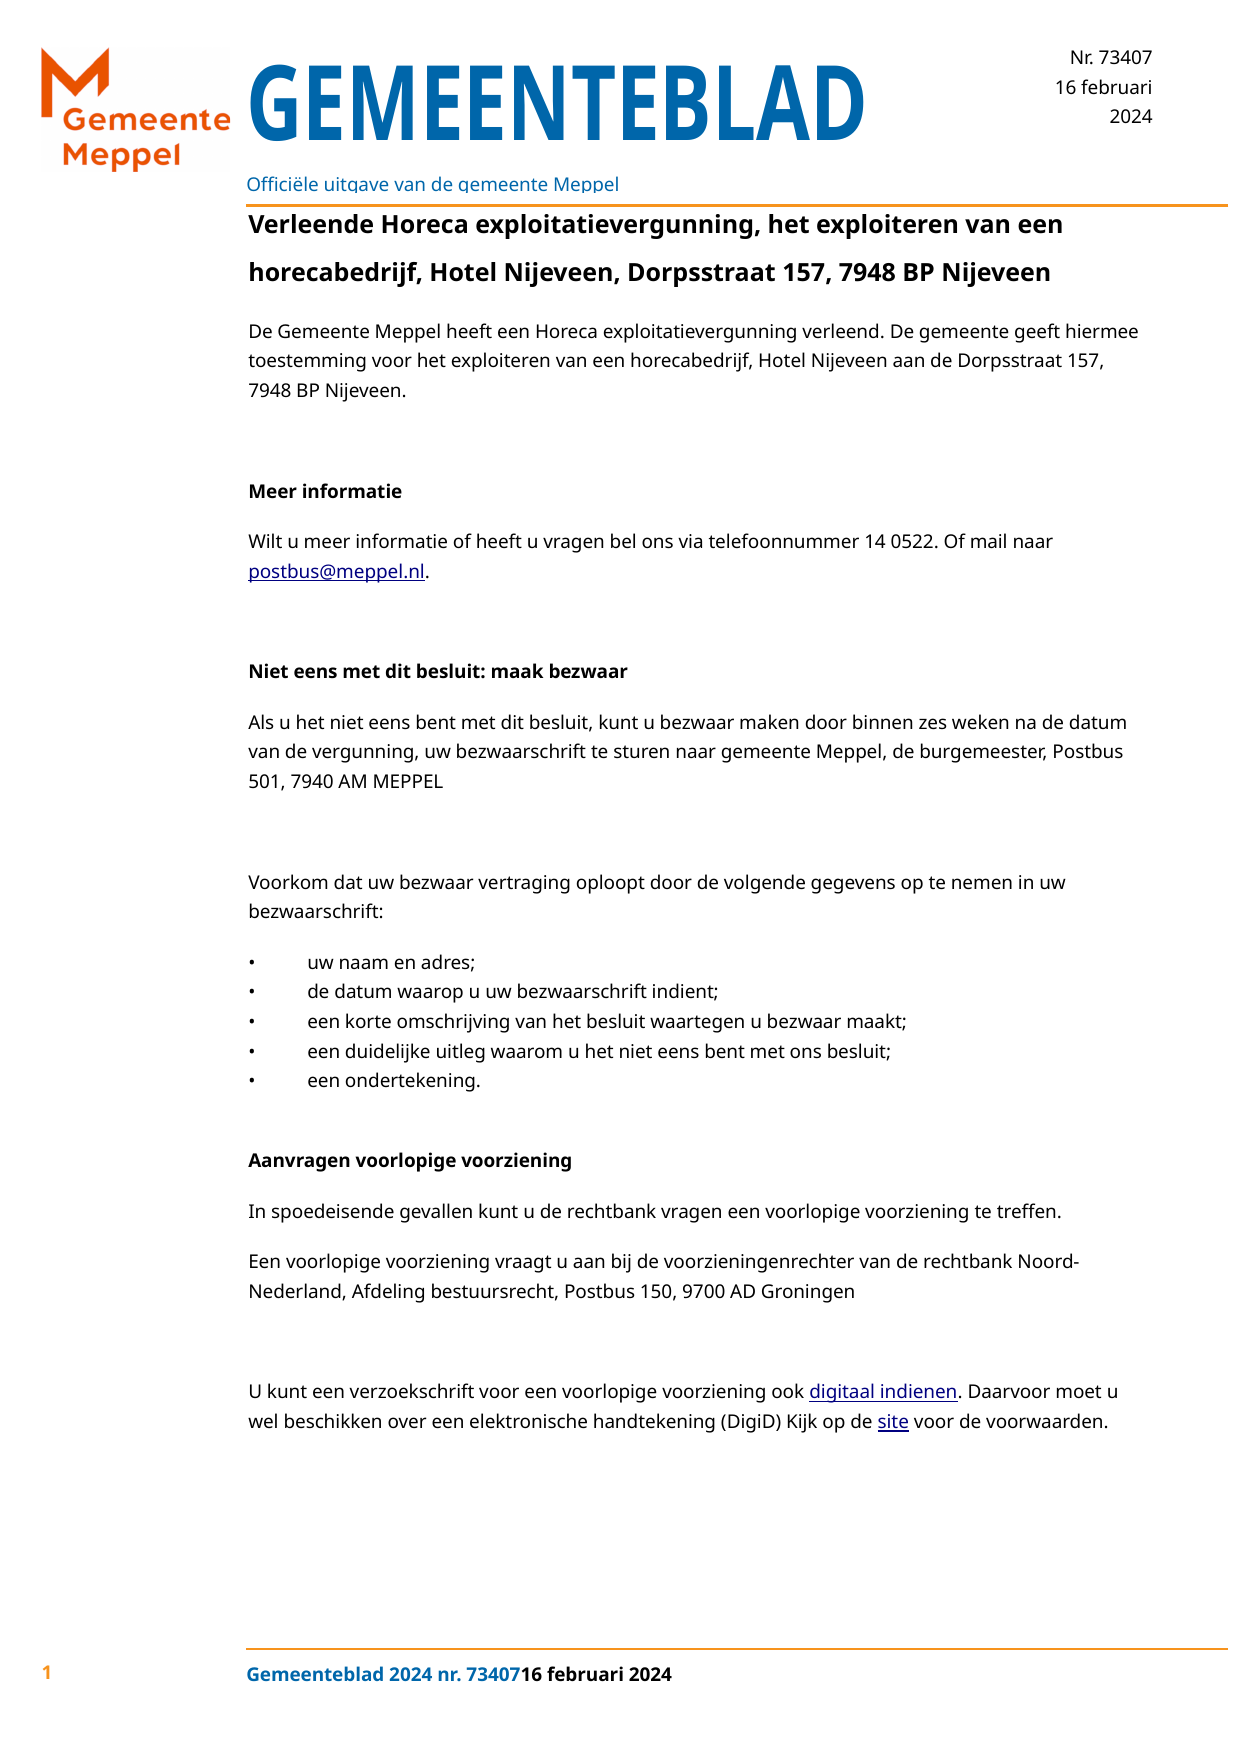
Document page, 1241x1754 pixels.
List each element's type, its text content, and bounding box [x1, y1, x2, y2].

text U kunt een verzoekschrift voor een voorlopige voorziening ook digitaal indienen. Daarvoor moet u wel beschikken over een elektronische handtekening (DigiD) Kijk op de site voor de voorwaarden. [248, 1379, 1152, 1434]
list een ondertekening. [248, 1067, 1152, 1093]
list een korte omschrijving van het besluit waartegen u bezwaar maakt; [248, 1008, 1152, 1034]
text Verleende Horeca exploitatievergunning, het exploiteren van een horecabedrijf, Hotel Nijeveen, Dorpsstraat 157, 7948 BP Nijeveen [248, 207, 1152, 288]
text Een voorlopige voorziening vraagt u aan bij de voorzieningenrechter van de rechtbank Noord-Nederland, Afdeling bestuursrecht, Postbus 150, 9700 AD Groningen [248, 1248, 1152, 1304]
text In spoedeisende gevallen kunt u de rechtbank vragen een voorlopige voorziening te treffen. [248, 1198, 1152, 1224]
text Meer informatie [248, 478, 1152, 504]
picture [41, 47, 231, 172]
text Als u het niet eens bent met dit besluit, kunt u bezwaar maken door binnen zes weken na de datum van de vergunning, uw bezwaarschrift te sturen naar gemeente Meppel, de burgemeester, Postbus 501, 7940 AM MEPPEL [248, 709, 1152, 794]
text Voorkom dat uw bezwaar vertraging oploopt door de volgende gegevens op te nemen in uw bezwaarschrift: [248, 869, 1152, 924]
list een duidelijke uitleg waarom u het niet eens bent met ons besluit; [248, 1038, 1152, 1064]
list de datum waarop u uw bezwaarschrift indient; [248, 979, 1152, 1004]
text De Gemeente Meppel heeft een Horeca exploitatievergunning verleend. De gemeente geeft hiermee toestemming voor het exploiteren van een horecabedrijf, Hotel Nijeveen aan de Dorpsstraat 157, 7948 BP Nijeveen. [248, 318, 1152, 403]
list uw naam en adres; [248, 949, 1152, 975]
text Niet eens met dit besluit: maak bezwaar [248, 659, 1152, 684]
text Wilt u meer informatie of heeft u vragen bel ons via telefoonnummer 14 0522. Of mail naar postbus@meppel.nl. [248, 528, 1152, 584]
text Aanvragen voorlopige voorziening [248, 1147, 1152, 1173]
